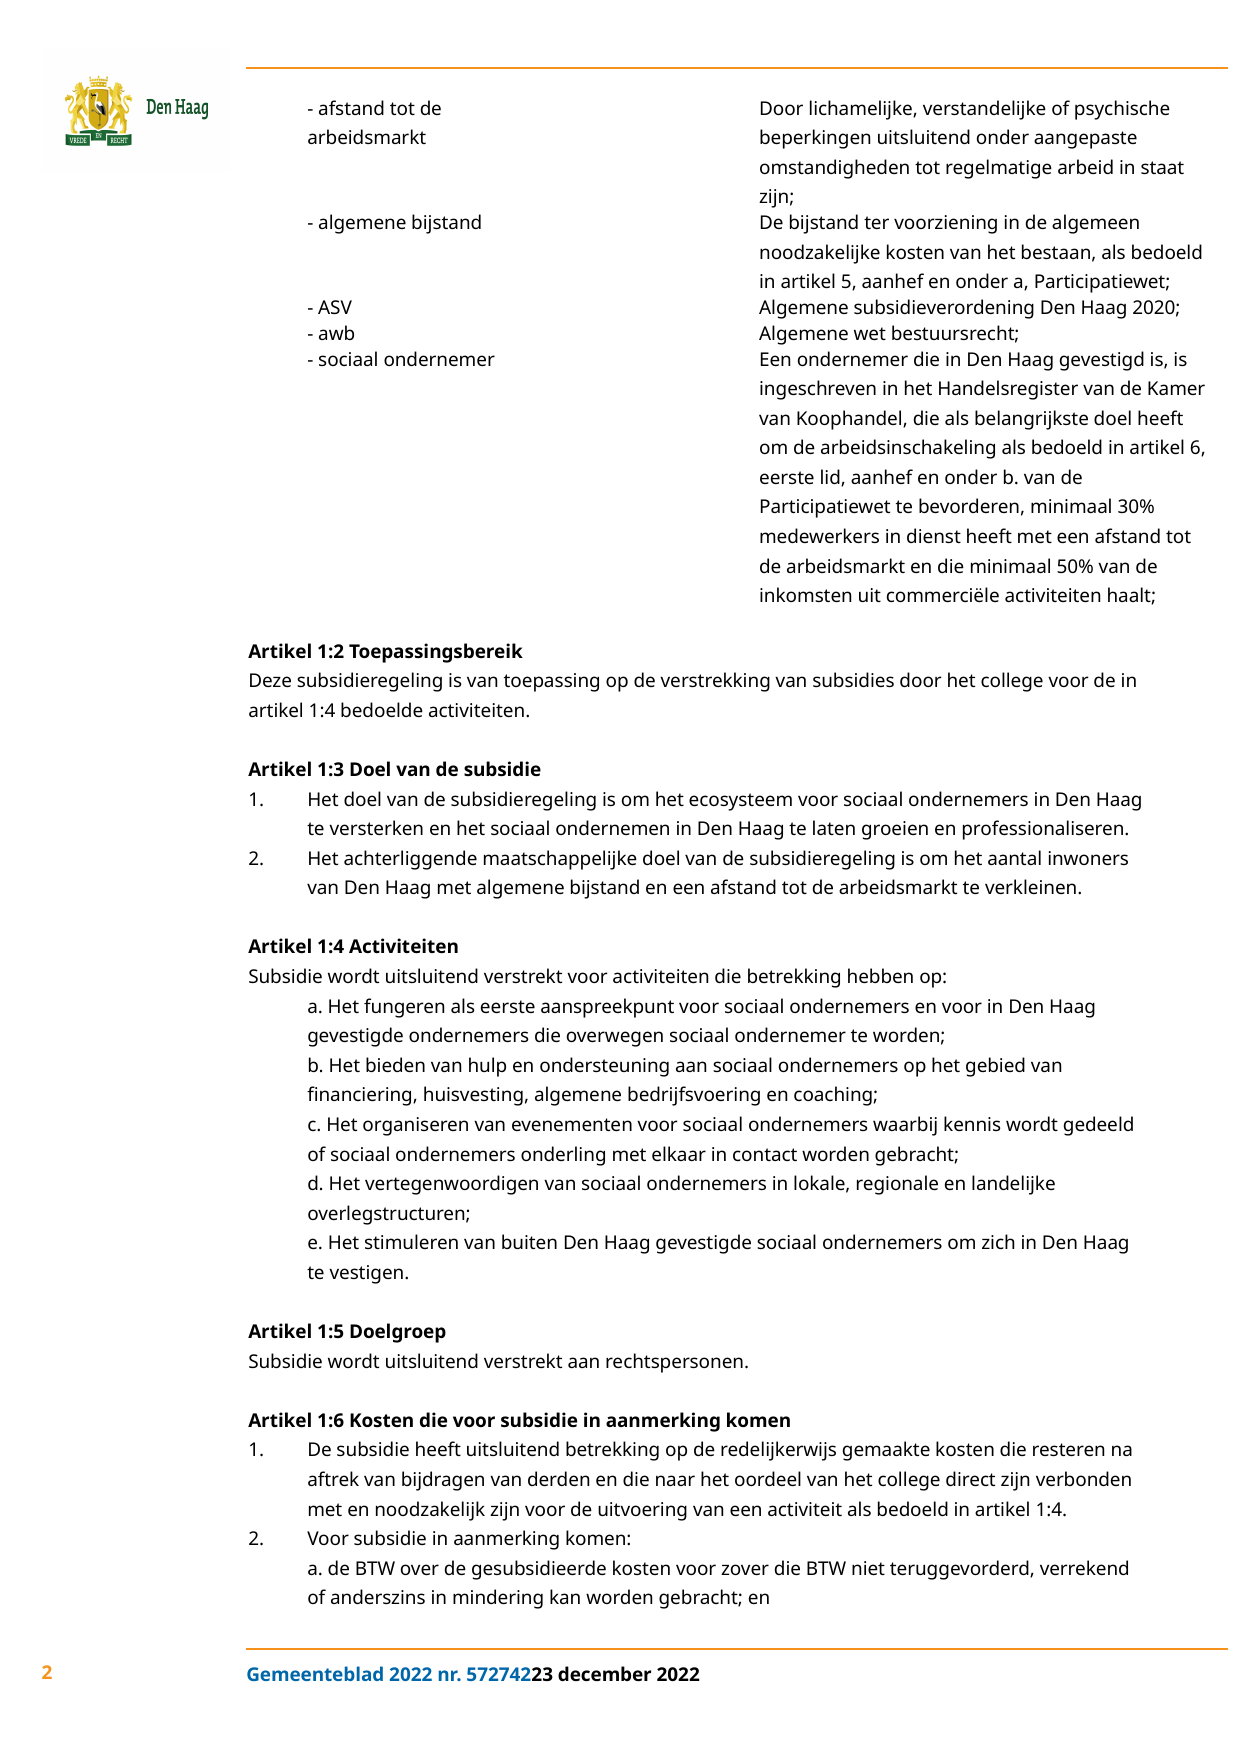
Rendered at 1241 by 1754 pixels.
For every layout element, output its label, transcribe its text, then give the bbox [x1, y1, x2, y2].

list Het doel van de subsidieregeling is om het ecosysteem voor sociaal ondernemers in Den Haag te versterken en het sociaal ondernemen in Den Haag te laten groeien en professionaliseren. [248, 786, 1152, 841]
table_cell - awb [307, 320, 759, 346]
table_header Door lichamelijke, verstandelijke of psychische beperkingen uitsluitend onder aangepaste omstandigheden tot regelmatige arbeid in staat zijn; [759, 95, 1211, 209]
list Het achterliggende maatschappelijke doel van de subsidieregeling is om het aantal inwoners van Den Haag met algemene bijstand en een afstand tot de arbeidsmarkt te verkleinen. [248, 845, 1152, 900]
table_cell Algemene wet bestuursrecht; [759, 320, 1211, 346]
list a. de BTW over de gesubsidieerde kosten voor zover die BTW niet teruggevorderd, verrekend of anderszins in mindering kan worden gebracht; en [248, 1555, 1152, 1610]
text Artikel 1:2 Toepassingsbereik [248, 638, 1152, 663]
list e. Het stimuleren van buiten Den Haag gevestigde sociaal ondernemers om zich in Den Haag te vestigen. [248, 1229, 1152, 1285]
table_cell - ASV [307, 294, 759, 320]
text Subsidie wordt uitsluitend verstrekt voor activiteiten die betrekking hebben op: [248, 963, 1152, 989]
text Artikel 1:3 Doel van de subsidie [248, 756, 1152, 782]
text Subsidie wordt uitsluitend verstrekt aan rechtspersonen. [248, 1348, 1152, 1373]
list b. Het bieden van hulp en ondersteuning aan sociaal ondernemers op het gebied van financiering, huisvesting, algemene bedrijfsvoering en coaching; [248, 1052, 1152, 1107]
list De subsidie heeft uitsluitend betrekking op de redelijkerwijs gemaakte kosten die resteren na aftrek van bijdragen van derden en die naar het oordeel van het college direct zijn verbonden met en noodzakelijk zijn voor de uitvoering van een activiteit als bedoeld in artikel 1:4. [248, 1437, 1152, 1521]
list c. Het organiseren van evenementen voor sociaal ondernemers waarbij kennis wordt gedeeld of sociaal ondernemers onderling met elkaar in contact worden gebracht; [248, 1111, 1152, 1166]
picture [41, 47, 231, 172]
text Deze subsidieregeling is van toepassing op de verstrekking van subsidies door het college voor de in artikel 1:4 bedoelde activiteiten. [248, 667, 1152, 723]
text Artikel 1:6 Kosten die voor subsidie in aanmerking komen [248, 1407, 1152, 1433]
list a. Het fungeren als eerste aanspreekpunt voor sociaal ondernemers en voor in Den Haag gevestigde ondernemers die overwegen sociaal ondernemer te worden; [248, 993, 1152, 1048]
text Artikel 1:5 Doelgroep [248, 1318, 1152, 1344]
table_cell Algemene subsidieverordening Den Haag 2020; [759, 294, 1211, 320]
table_cell De bijstand ter voorziening in de algemeen noodzakelijke kosten van het bestaan, als bedoeld in artikel 5, aanhef en onder a, Participatiewet; [759, 209, 1211, 294]
table_cell - sociaal ondernemer [307, 346, 759, 608]
text Artikel 1:4 Activiteiten [248, 934, 1152, 959]
table_header - afstand tot de arbeidsmarkt [307, 95, 759, 209]
list d. Het vertegenwoordigen van sociaal ondernemers in lokale, regionale en landelijke overlegstructuren; [248, 1170, 1152, 1226]
table_cell Een ondernemer die in Den Haag gevestigd is, is ingeschreven in het Handelsregister van de Kamer van Koophandel, die als belangrijkste doel heeft om de arbeidsinschakeling als bedoeld in artikel 6, eerste lid, aanhef en onder b. van de Participatiewet te bevorderen, minimaal 30% medewerkers in dienst heeft met een afstand tot de arbeidsmarkt en die minimaal 50% van de inkomsten uit commerciële activiteiten haalt; [759, 346, 1211, 608]
list Voor subsidie in aanmerking komen: [248, 1525, 1152, 1551]
table_cell - algemene bijstand [307, 209, 759, 294]
